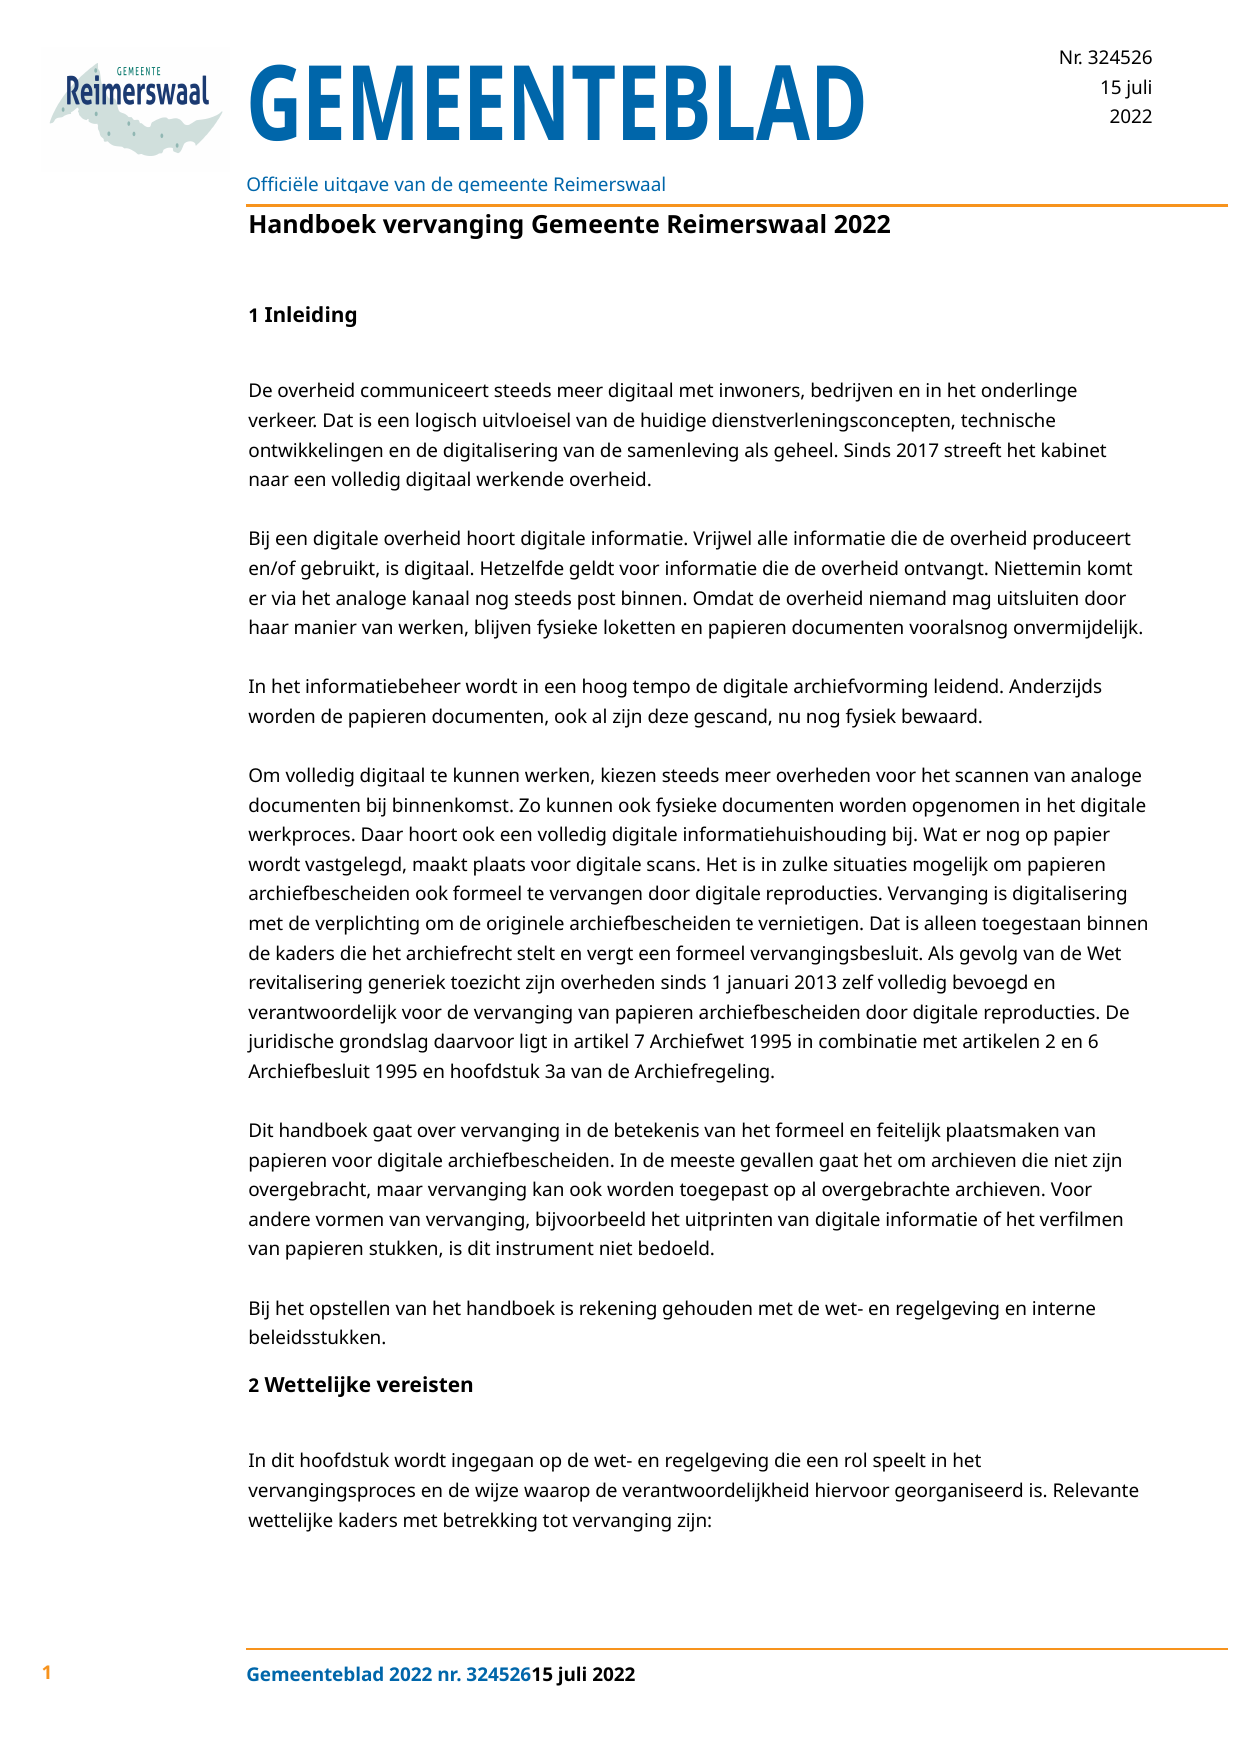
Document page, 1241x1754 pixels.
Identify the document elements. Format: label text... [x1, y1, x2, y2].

text De overheid communiceert steeds meer digitaal met inwoners, bedrijven en in het onderlinge verkeer. Dat is een logisch uitvloeisel van de huidige dienstverleningsconcepten, technische ontwikkelingen en de digitalisering van de samenleving als geheel. Sinds 2017 streeft het kabinet naar een volledig digitaal werkende overheid. [248, 378, 1152, 492]
text 1 Inleiding [248, 300, 1152, 328]
text Handboek vervanging Gemeente Reimerswaal 2022 [248, 207, 1152, 241]
text In dit hoofdstuk wordt ingegaan op de wet- en regelgeving die een rol speelt in het vervangingsproces en de wijze waarop de verantwoordelijkheid hiervoor georganiseerd is. Relevante wettelijke kaders met betrekking tot vervanging zijn: [248, 1448, 1152, 1532]
text Dit handboek gaat over vervanging in de betekenis van het formeel en feitelijk plaatsmaken van papieren voor digitale archiefbescheiden. In de meeste gevallen gaat het om archieven die niet zijn overgebracht, maar vervanging kan ook worden toegepast op al overgebrachte archieven. Voor andere vormen van vervanging, bijvoorbeeld het uitprinten van digitale informatie of het verfilmen van papieren stukken, is dit instrument niet bedoeld. [248, 1117, 1152, 1261]
picture [41, 47, 231, 172]
text In het informatiebeheer wordt in een hoog tempo de digitale archiefvorming leidend. Anderzijds worden de papieren documenten, ook al zijn deze gescand, nu nog fysiek bewaard. [248, 673, 1152, 729]
text Om volledig digitaal te kunnen werken, kiezen steeds meer overheden voor het scannen van analoge documenten bij binnenkomst. Zo kunnen ook fysieke documenten worden opgenomen in het digitale werkproces. Daar hoort ook een volledig digitale informatiehuishouding bij. Wat er nog op papier wordt vastgelegd, maakt plaats voor digitale scans. Het is in zulke situaties mogelijk om papieren archiefbescheiden ook formeel te vervangen door digitale reproducties. Vervanging is digitalisering met de verplichting om de originele archiefbescheiden te vernietigen. Dat is alleen toegestaan binnen de kaders die het archiefrecht stelt en vergt een formeel vervangingsbesluit. Als gevolg van de Wet revitalisering generiek toezicht zijn overheden sinds 1 januari 2013 zelf volledig bevoegd en verantwoordelijk voor de vervanging van papieren archiefbescheiden door digitale reproducties. De juridische grondslag daarvoor ligt in artikel 7 Archiefwet 1995 in combinatie met artikelen 2 en 6 Archiefbesluit 1995 en hoofdstuk 3a van de Archiefregeling. [248, 762, 1152, 1084]
text 2 Wettelijke vereisten [248, 1370, 1152, 1398]
text Bij een digitale overheid hoort digitale informatie. Vrijwel alle informatie die de overheid produceert en/of gebruikt, is digitaal. Hetzelfde geldt voor informatie die de overheid ontvangt. Niettemin komt er via het analoge kanaal nog steeds post binnen. Omdat de overheid niemand mag uitsluiten door haar manier van werken, blijven fysieke loketten en papieren documenten vooralsnog onvermijdelijk. [248, 526, 1152, 640]
text Bij het opstellen van het handboek is rekening gehouden met de wet- en regelgeving en interne beleidsstukken. [248, 1295, 1152, 1350]
